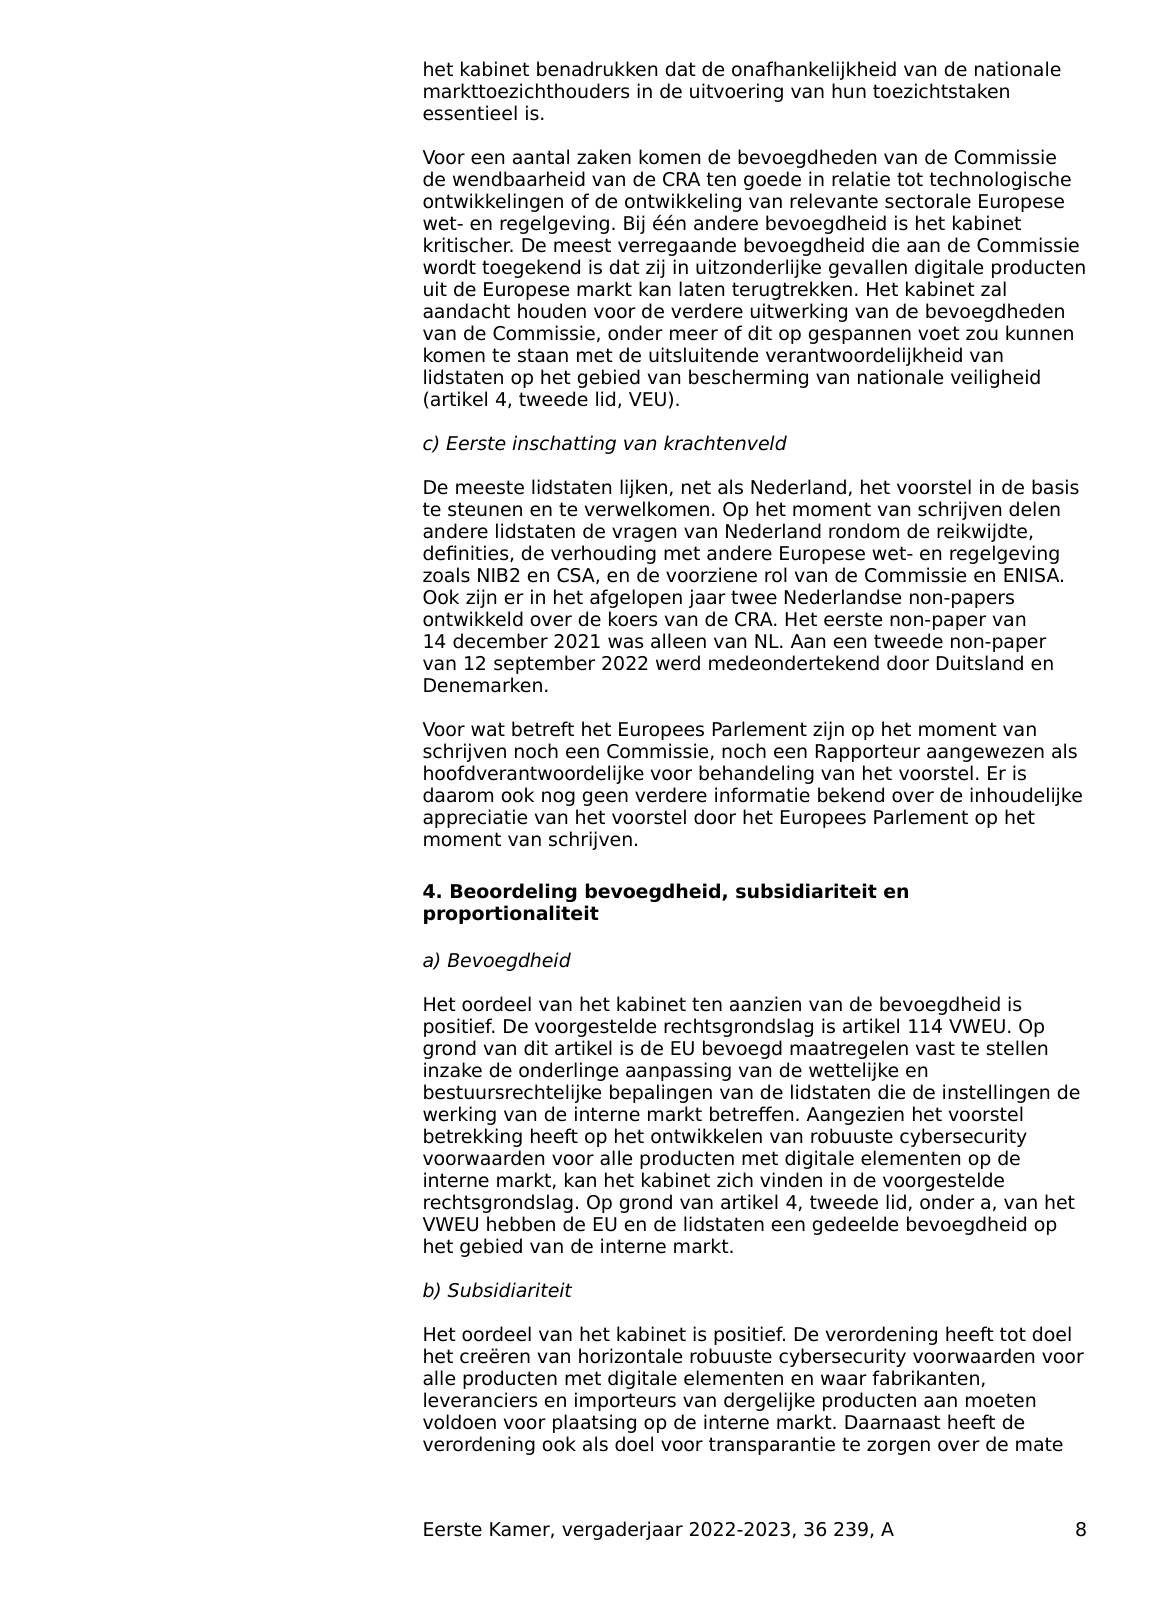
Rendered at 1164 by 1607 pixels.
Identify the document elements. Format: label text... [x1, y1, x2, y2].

text het kabinet benadrukken dat de onafhankelijkheid van de nationale markttoezichthouders in de uitvoering van hun toezichtstaken essentieel is. [422, 59, 1087, 125]
subtitle c) Eerste inschatting van krachtenveld [422, 433, 1087, 455]
text Het oordeel van het kabinet ten aanzien van de bevoegdheid is positief. De voorgestelde rechtsgrondslag is artikel 114 VWEU. Op grond van dit artikel is de EU bevoegd maatregelen vast te stellen inzake de onderlinge aanpassing van de wettelijke en bestuursrechtelijke bepalingen van de lidstaten die de instellingen de werking van de interne markt betreffen. Aangezien het voorstel betrekking heeft op het ontwikkelen van robuuste cybersecurity voorwaarden voor alle producten met digitale elementen op de interne markt, kan het kabinet zich vinden in de voorgestelde rechtsgrondslag. Op grond van artikel 4, tweede lid, onder a, van het VWEU hebben de EU en de lidstaten een gedeelde bevoegdheid op het gebied van de interne markt. [422, 994, 1087, 1258]
subtitle a) Bevoegdheid [422, 950, 1087, 972]
subtitle 4. Beoordeling bevoegdheid, subsidiariteit en proportionaliteit [422, 881, 1087, 925]
text De meeste lidstaten lijken, net als Nederland, het voorstel in de basis te steunen en te verwelkomen. Op het moment van schrijven delen andere lidstaten de vragen van Nederland rondom de reikwijdte, definities, de verhouding met andere Europese wet- en regelgeving zoals NIB2 en CSA, en de voorziene rol van de Commissie en ENISA. Ook zijn er in het afgelopen jaar twee Nederlandse non-papers ontwikkeld over de koers van de CRA. Het eerste non-paper van 14 december 2021 was alleen van NL. Aan een tweede non-paper van 12 september 2022 werd medeondertekend door Duitsland en Denemarken. [422, 477, 1087, 697]
subtitle b) Subsidiariteit [422, 1280, 1087, 1302]
text Voor een aantal zaken komen de bevoegdheden van de Commissie de wendbaarheid van de CRA ten goede in relatie tot technologische ontwikkelingen of de ontwikkeling van relevante sectorale Europese wet- en regelgeving. Bij één andere bevoegdheid is het kabinet kritischer. De meest verregaande bevoegdheid die aan de Commissie wordt toegekend is dat zij in uitzonderlijke gevallen digitale producten uit de Europese markt kan laten terugtrekken. Het kabinet zal aandacht houden voor de verdere uitwerking van de bevoegdheden van de Commissie, onder meer of dit op gespannen voet zou kunnen komen te staan met de uitsluitende verantwoordelijkheid van lidstaten op het gebied van bescherming van nationale veiligheid (artikel 4, tweede lid, VEU). [422, 147, 1087, 411]
text Voor wat betreft het Europees Parlement zijn op het moment van schrijven noch een Commissie, noch een Rapporteur aangewezen als hoofdverantwoordelijke voor behandeling van het voorstel. Er is daarom ook nog geen verdere informatie bekend over de inhoudelijke appreciatie van het voorstel door het Europees Parlement op het moment van schrijven. [422, 719, 1087, 851]
text Het oordeel van het kabinet is positief. De verordening heeft tot doel het creëren van horizontale robuuste cybersecurity voorwaarden voor alle producten met digitale elementen en waar fabrikanten, leveranciers en importeurs van dergelijke producten aan moeten voldoen voor plaatsing op de interne markt. Daarnaast heeft de verordening ook als doel voor transparantie te zorgen over de mate [422, 1324, 1087, 1456]
